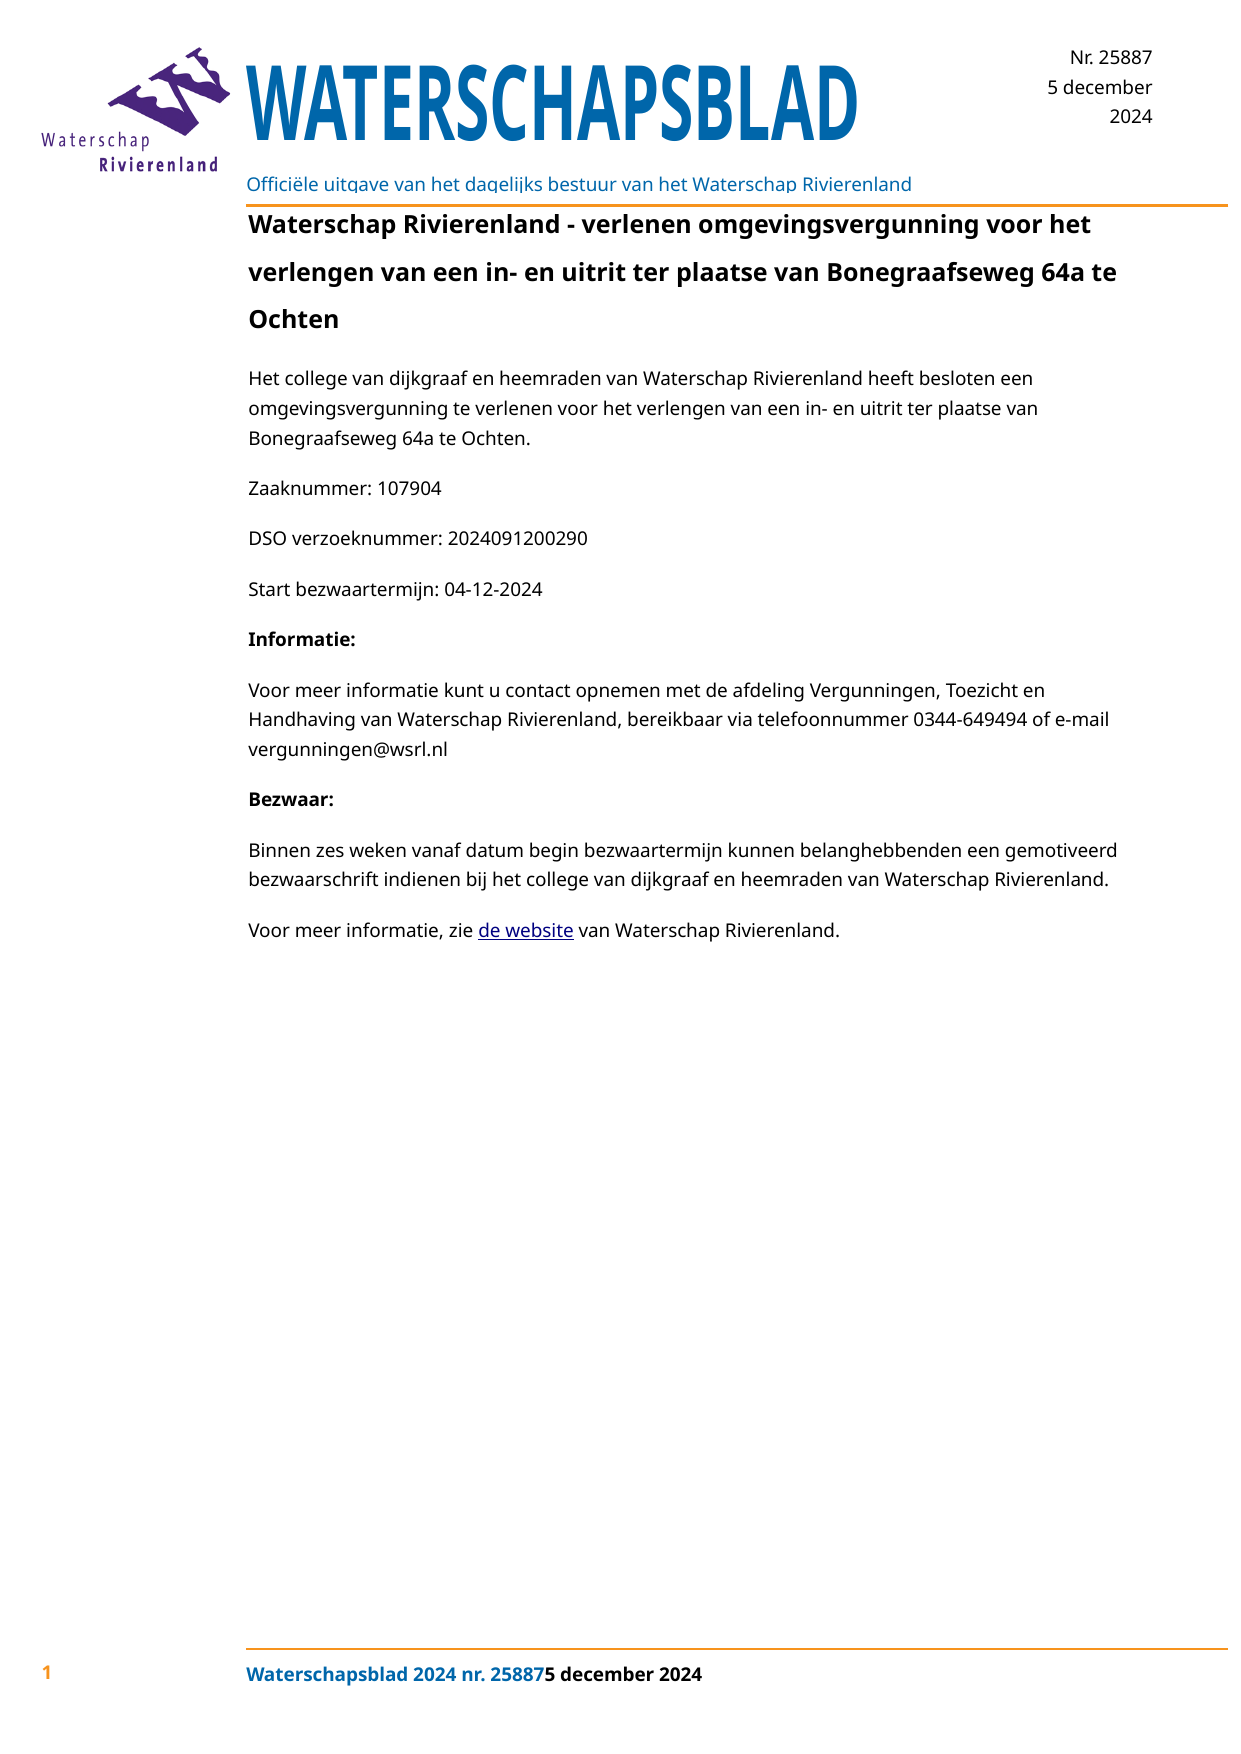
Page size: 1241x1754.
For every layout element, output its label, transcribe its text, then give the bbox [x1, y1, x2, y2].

picture [41, 47, 231, 172]
text Voor meer informatie kunt u contact opnemen met de afdeling Vergunningen, Toezicht en Handhaving van Waterschap Rivierenland, bereikbaar via telefoonnummer 0344-649494 of e-mail vergunningen@wsrl.nl [248, 677, 1152, 762]
text Waterschap Rivierenland - verlenen omgevingsvergunning voor het verlengen van een in- en uitrit ter plaatse van Bonegraafseweg 64a te Ochten [248, 207, 1152, 336]
text Voor meer informatie, zie de website van Waterschap Rivierenland. [248, 917, 1152, 942]
text Bezwaar: [248, 786, 1152, 812]
text Informatie: [248, 626, 1152, 652]
text Binnen zes weken vanaf datum begin bezwaartermijn kunnen belanghebbenden een gemotiveerd bezwaarschrift indienen bij het college van dijkgraaf en heemraden van Waterschap Rivierenland. [248, 837, 1152, 892]
text Het college van dijkgraaf en heemraden van Waterschap Rivierenland heeft besloten een omgevingsvergunning te verlenen voor het verlengen van een in- en uitrit ter plaatse van Bonegraafseweg 64a te Ochten. [248, 366, 1152, 450]
text Start bezwaartermijn: 04-12-2024 [248, 576, 1152, 602]
text DSO verzoeknummer: 2024091200290 [248, 526, 1152, 551]
text Zaaknummer: 107904 [248, 475, 1152, 501]
